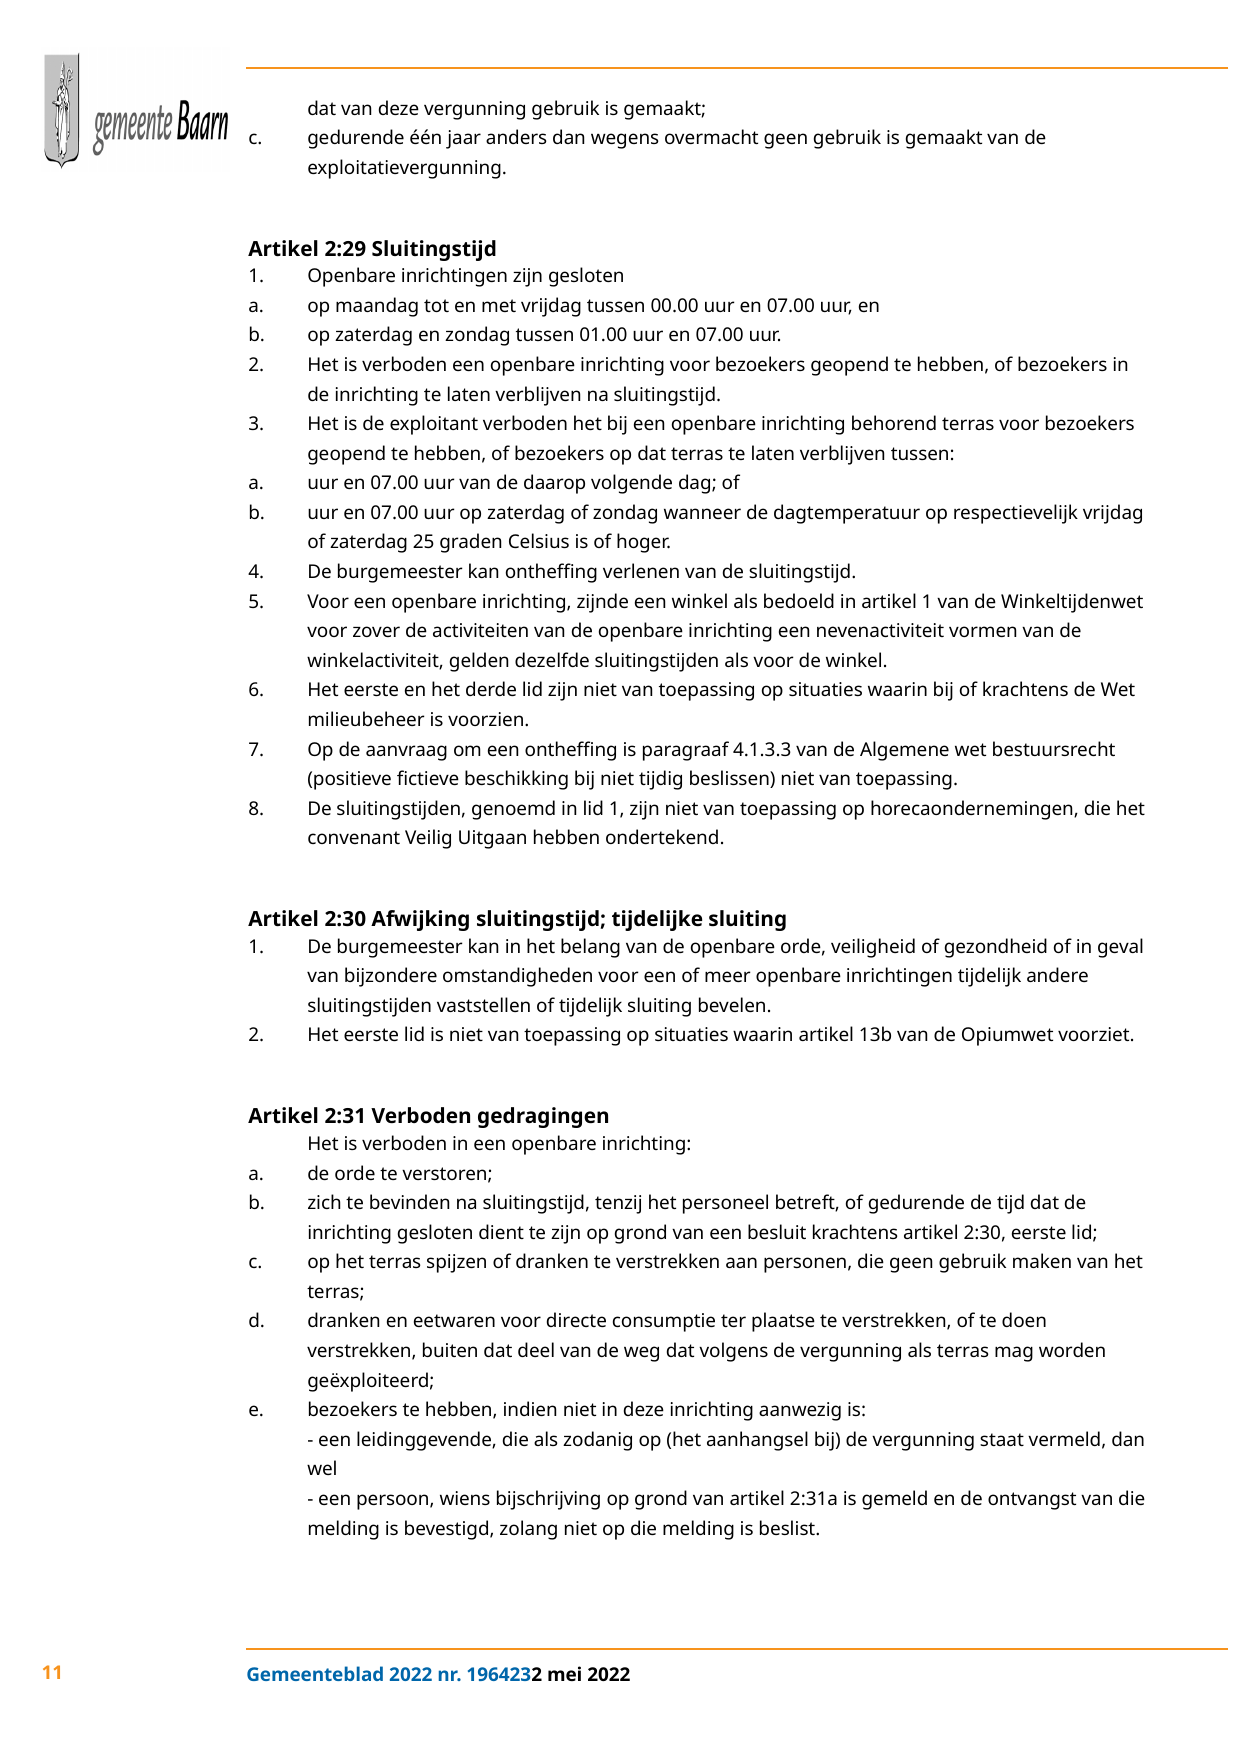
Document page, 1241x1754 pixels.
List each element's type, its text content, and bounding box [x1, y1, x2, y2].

list Het is verboden een openbare inrichting voor bezoekers geopend te hebben, of bezoekers in de inrichting te laten verblijven na sluitingstijd. [248, 351, 1152, 406]
list uur en 07.00 uur van de daarop volgende dag; of [248, 469, 1152, 495]
picture [41, 47, 231, 172]
list De burgemeester kan ontheffing verlenen van de sluitingstijd. [248, 558, 1152, 584]
list Het eerste en het derde lid zijn niet van toepassing op situaties waarin bij of krachtens de Wet milieubeheer is voorzien. [248, 677, 1152, 732]
list dranken en eetwaren voor directe consumptie ter plaatse te verstrekken, of te doen verstrekken, buiten dat deel van de weg dat volgens de vergunning als terras mag worden geëxploiteerd; [248, 1308, 1152, 1392]
list uur en 07.00 uur op zaterdag of zondag wanneer de dagtemperatuur op respectievelijk vrijdag of zaterdag 25 graden Celsius is of hoger. [248, 499, 1152, 554]
text Artikel 2:31 Verboden gedragingen [248, 1102, 1152, 1130]
list De burgemeester kan in het belang van de openbare orde, veiligheid of gezondheid of in geval van bijzondere omstandigheden voor een of meer openbare inrichtingen tijdelijk andere sluitingstijden vaststellen of tijdelijk sluiting bevelen. [248, 933, 1152, 1018]
list - een leidinggevende, die als zodanig op (het aanhangsel bij) de vergunning staat vermeld, dan wel [248, 1426, 1152, 1481]
list - een persoon, wiens bijschrijving op grond van artikel 2:31a is gemeld en de ontvangst van die melding is bevestigd, zolang niet op die melding is beslist. [248, 1485, 1152, 1540]
list op het terras spijzen of dranken te verstrekken aan personen, die geen gebruik maken van het terras; [248, 1248, 1152, 1304]
list De sluitingstijden, genoemd in lid 1, zijn niet van toepassing op horecaondernemingen, die het convenant Veilig Uitgaan hebben ondertekend. [248, 795, 1152, 850]
list Het is verboden in een openbare inrichting: [248, 1130, 1152, 1156]
list de orde te verstoren; [248, 1160, 1152, 1185]
list gedurende één jaar anders dan wegens overmacht geen gebruik is gemaakt van de exploitatievergunning. [248, 124, 1152, 180]
list zich te bevinden na sluitingstijd, tenzij het personeel betreft, of gedurende de tijd dat de inrichting gesloten dient te zijn op grond van een besluit krachtens artikel 2:30, eerste lid; [248, 1189, 1152, 1244]
list Voor een openbare inrichting, zijnde een winkel als bedoeld in artikel 1 van de Winkeltijdenwet voor zover de activiteiten van de openbare inrichting een nevenactiviteit vormen van de winkelactiviteit, gelden dezelfde sluitingstijden als voor de winkel. [248, 588, 1152, 673]
list bezoekers te hebben, indien niet in deze inrichting aanwezig is: [248, 1396, 1152, 1422]
list Openbare inrichtingen zijn gesloten [248, 262, 1152, 288]
list Op de aanvraag om een ontheffing is paragraaf 4.1.3.3 van de Algemene wet bestuursrecht (positieve fictieve beschikking bij niet tijdig beslissen) niet van toepassing. [248, 736, 1152, 791]
list Het eerste lid is niet van toepassing op situaties waarin artikel 13b van de Opiumwet voorziet. [248, 1022, 1152, 1047]
list op maandag tot en met vrijdag tussen 00.00 uur en 07.00 uur, en [248, 292, 1152, 318]
list Het is de exploitant verboden het bij een openbare inrichting behorend terras voor bezoekers geopend te hebben, of bezoekers op dat terras te laten verblijven tussen: [248, 410, 1152, 466]
text Artikel 2:29 Sluitingstijd [248, 234, 1152, 262]
list op zaterdag en zondag tussen 01.00 uur en 07.00 uur. [248, 322, 1152, 347]
list dat van deze vergunning gebruik is gemaakt; [248, 95, 1152, 121]
text Artikel 2:30 Afwijking sluitingstijd; tijdelijke sluiting [248, 904, 1152, 933]
